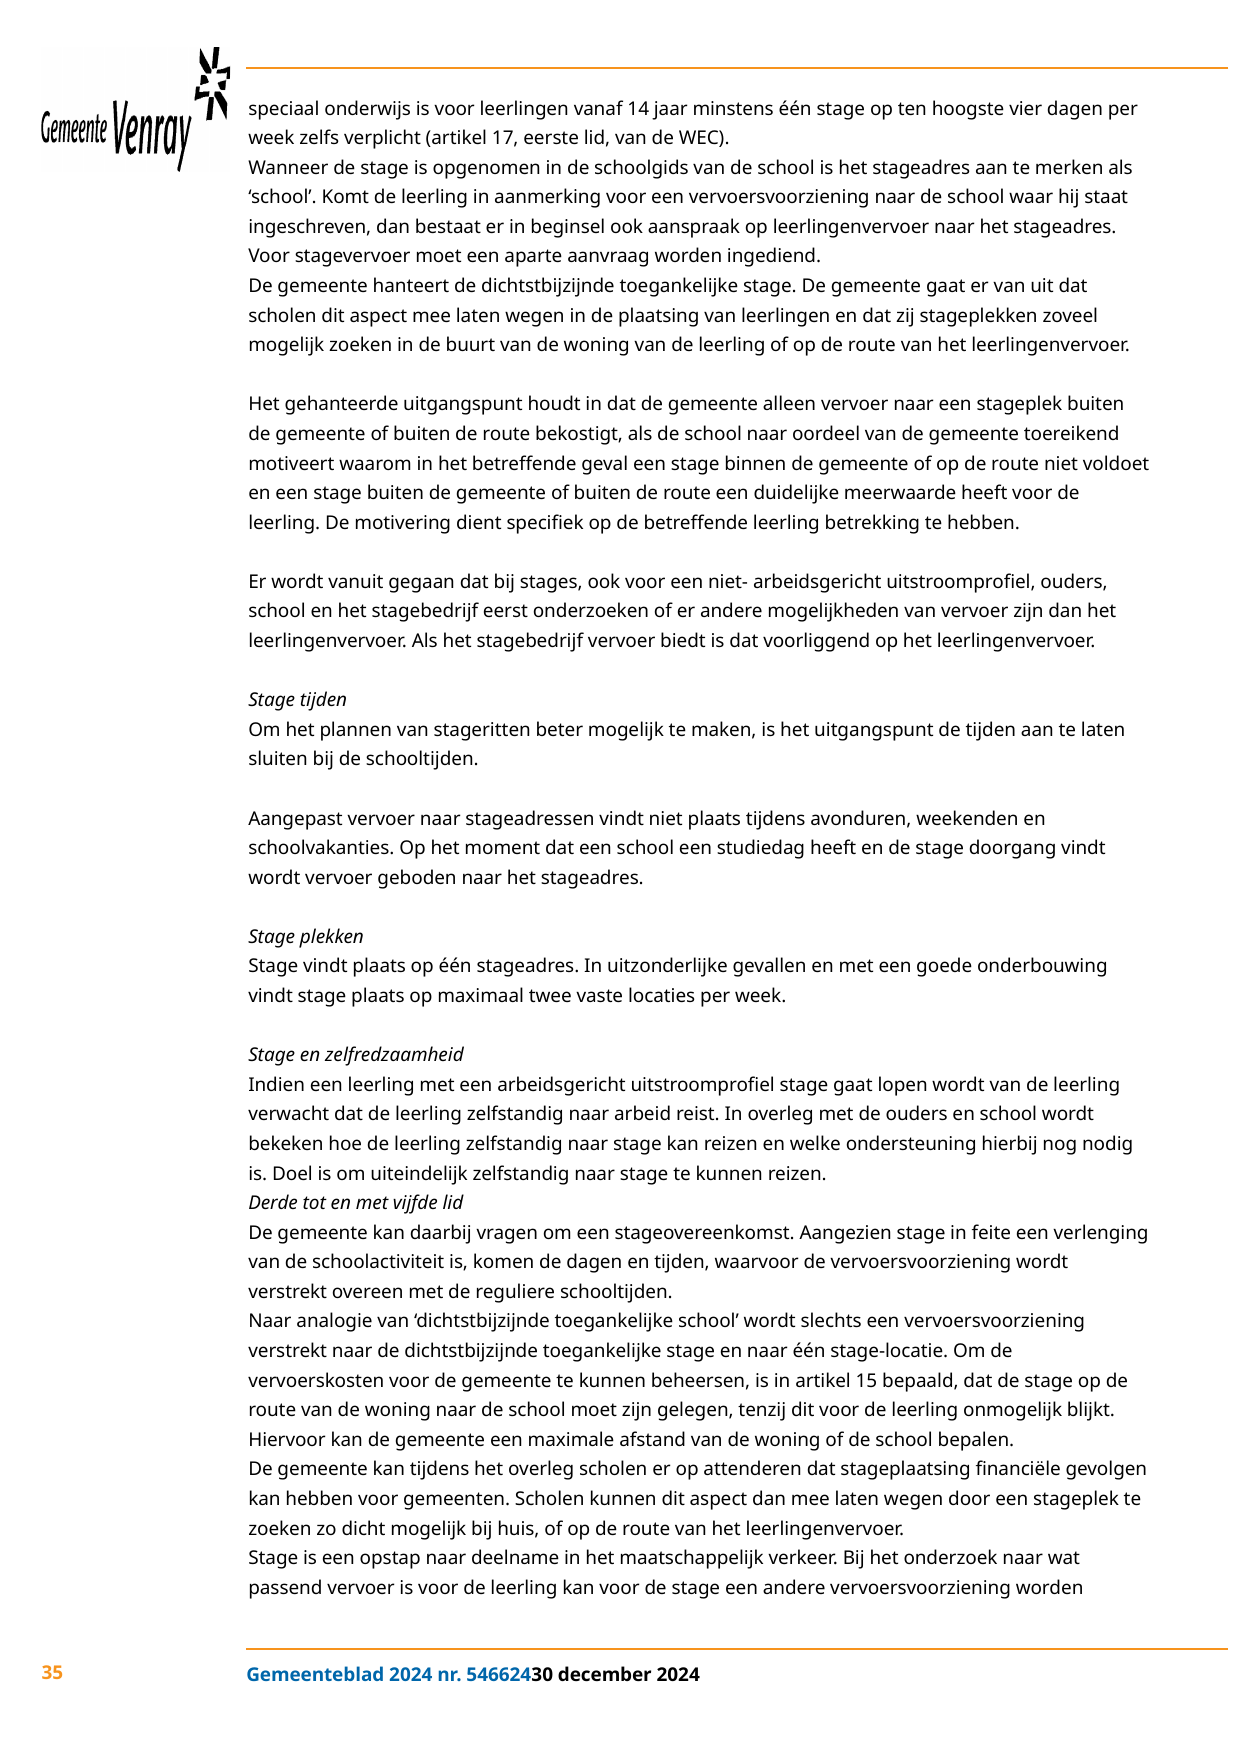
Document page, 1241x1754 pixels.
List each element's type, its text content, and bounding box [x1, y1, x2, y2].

text Stage plekken [248, 923, 1152, 949]
text De gemeente kan daarbij vragen om een stageovereenkomst. Aangezien stage in feite een verlenging van de schoolactiviteit is, komen de dagen en tijden, waarvoor de vervoersvoorziening wordt verstrekt overeen met de reguliere schooltijden. [248, 1219, 1152, 1304]
text De gemeente kan tijdens het overleg scholen er op attenderen dat stageplaatsing financiële gevolgen kan hebben voor gemeenten. Scholen kunnen dit aspect dan mee laten wegen door een stageplek te zoeken zo dicht mogelijk bij huis, of op de route van het leerlingenvervoer. [248, 1456, 1152, 1541]
text Stage en zelfredzaamheid [248, 1041, 1152, 1067]
text Indien een leerling met een arbeidsgericht uitstroomprofiel stage gaat lopen wordt van de leerling verwacht dat de leerling zelfstandig naar arbeid reist. In overleg met de ouders en school wordt bekeken hoe de leerling zelfstandig naar stage kan reizen en welke ondersteuning hierbij nog nodig is. Doel is om uiteindelijk zelfstandig naar stage te kunnen reizen. [248, 1071, 1152, 1186]
text Stage is een opstap naar deelname in het maatschappelijk verkeer. Bij het onderzoek naar wat passend vervoer is voor de leerling kan voor de stage een andere vervoersvoorziening worden [248, 1544, 1152, 1600]
text Stage tijden [248, 686, 1152, 712]
text Wanneer de stage is opgenomen in de schoolgids van de school is het stageadres aan te merken als ‘school’. Komt de leerling in aanmerking voor een vervoersvoorziening naar de school waar hij staat ingeschreven, dan bestaat er in beginsel ook aanspraak op leerlingenvervoer naar het stageadres. [248, 154, 1152, 239]
text Aangepast vervoer naar stageadressen vindt niet plaats tijdens avonduren, weekenden en schoolvakanties. Op het moment dat een school een studiedag heeft en de stage doorgang vindt wordt vervoer geboden naar het stageadres. [248, 805, 1152, 890]
text De gemeente hanteert de dichtstbijzijnde toegankelijke stage. De gemeente gaat er van uit dat scholen dit aspect mee laten wegen in de plaatsing van leerlingen en dat zij stageplekken zoveel mogelijk zoeken in de buurt van de woning van de leerling of op de route van het leerlingenvervoer. [248, 272, 1152, 357]
text Er wordt vanuit gegaan dat bij stages, ook voor een niet- arbeidsgericht uitstroomprofiel, ouders, school en het stagebedrijf eerst onderzoeken of er andere mogelijkheden van vervoer zijn dan het leerlingenvervoer. Als het stagebedrijf vervoer biedt is dat voorliggend op het leerlingenvervoer. [248, 568, 1152, 653]
text speciaal onderwijs is voor leerlingen vanaf 14 jaar minstens één stage op ten hoogste vier dagen per week zelfs verplicht (artikel 17, eerste lid, van de WEC). [248, 95, 1152, 150]
text Het gehanteerde uitgangspunt houdt in dat de gemeente alleen vervoer naar een stageplek buiten de gemeente of buiten de route bekostigt, als de school naar oordeel van de gemeente toereikend motiveert waarom in het betreffende geval een stage binnen de gemeente of op de route niet voldoet en een stage buiten de gemeente of buiten de route een duidelijke meerwaarde heeft voor de leerling. De motivering dient specifiek op de betreffende leerling betrekking te hebben. [248, 391, 1152, 535]
picture [41, 47, 231, 172]
text Stage vindt plaats op één stageadres. In uitzonderlijke gevallen en met een goede onderbouwing vindt stage plaats op maximaal twee vaste locaties per week. [248, 953, 1152, 1008]
text Derde tot en met vijfde lid [248, 1189, 1152, 1215]
text Voor stagevervoer moet een aparte aanvraag worden ingediend. [248, 243, 1152, 268]
text Naar analogie van ‘dichtstbijzijnde toegankelijke school’ wordt slechts een vervoersvoorziening verstrekt naar de dichtstbijzijnde toegankelijke stage en naar één stage-locatie. Om de vervoerskosten voor de gemeente te kunnen beheersen, is in artikel 15 bepaald, dat de stage op de route van de woning naar de school moet zijn gelegen, tenzij dit voor de leerling onmogelijk blijkt. Hiervoor kan de gemeente een maximale afstand van de woning of de school bepalen. [248, 1308, 1152, 1452]
text Om het plannen van stageritten beter mogelijk te maken, is het uitgangspunt de tijden aan te laten sluiten bij de schooltijden. [248, 716, 1152, 771]
